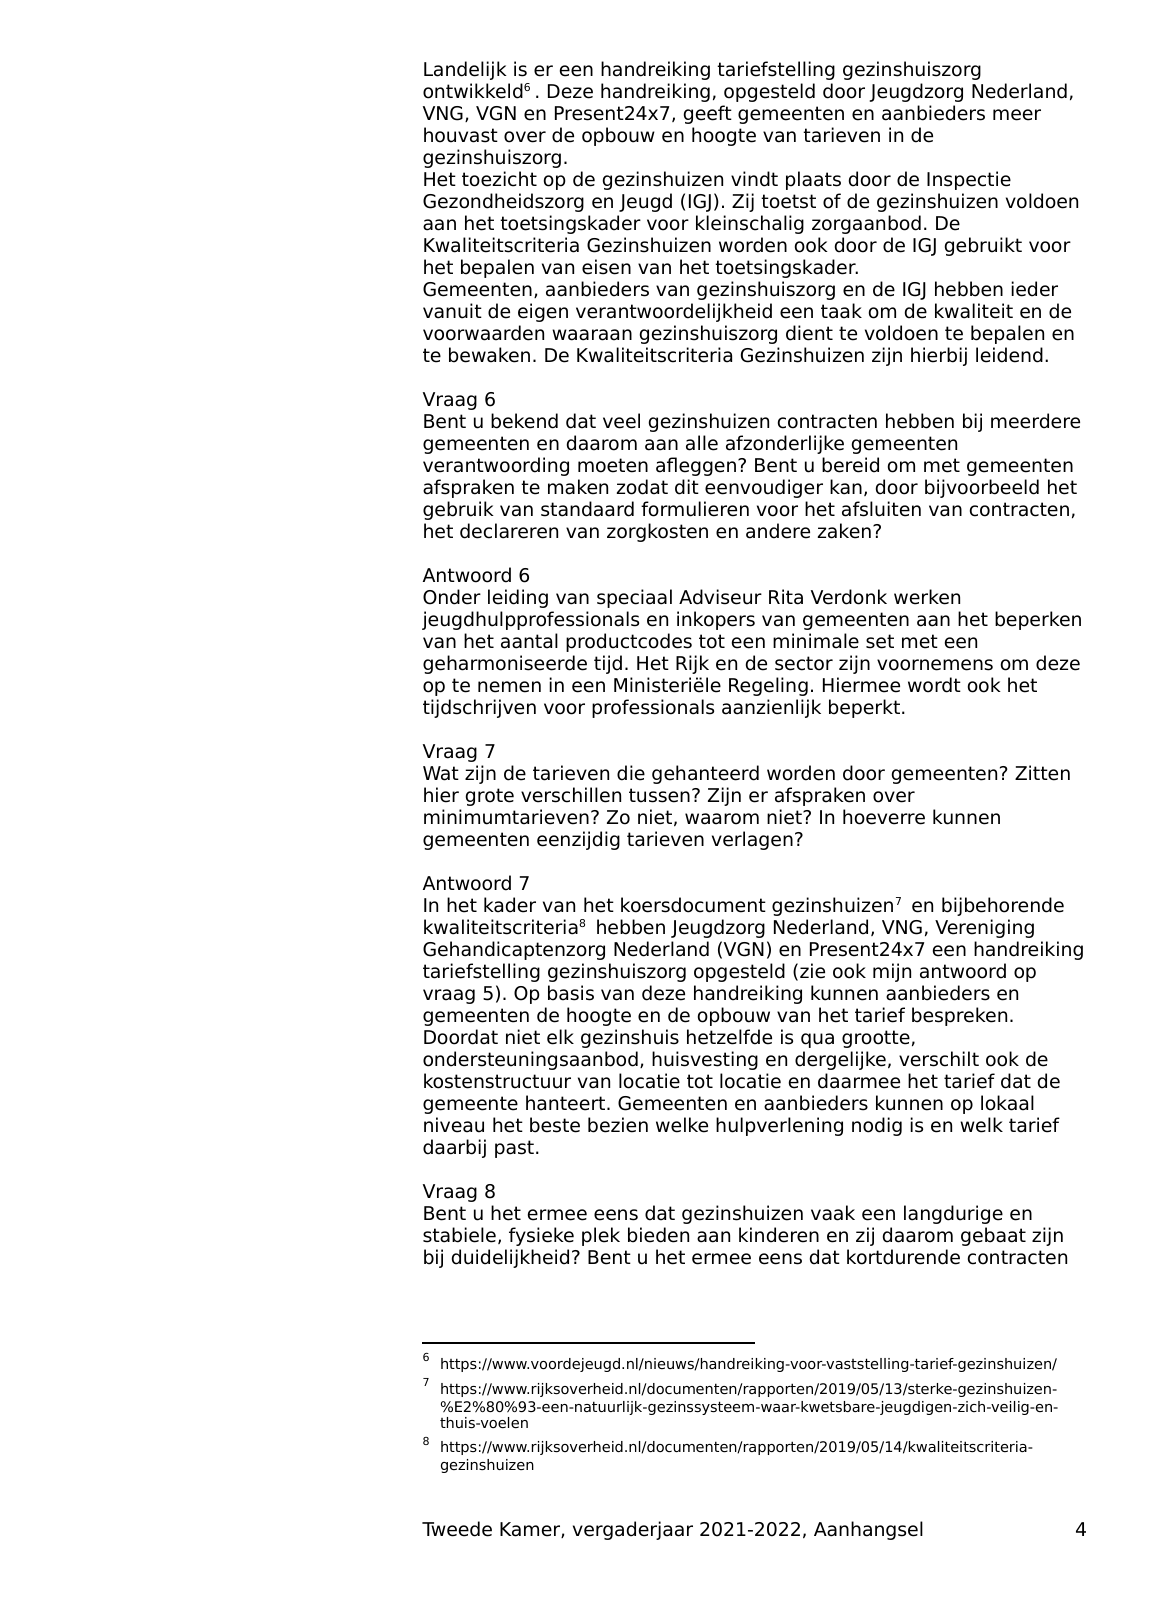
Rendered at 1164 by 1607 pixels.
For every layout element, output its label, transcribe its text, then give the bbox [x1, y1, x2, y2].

text Het toezicht op de gezinshuizen vindt plaats door de Inspectie Gezondheidszorg en Jeugd (IGJ). Zij toetst of de gezinshuizen voldoen aan het toetsingskader voor kleinschalig zorgaanbod. De Kwaliteitscriteria Gezinshuizen worden ook door de IGJ gebruikt voor het bepalen van eisen van het toetsingskader. [422, 169, 1087, 279]
text Vraag 6 [422, 389, 1087, 411]
text Gemeenten, aanbieders van gezinshuiszorg en de IGJ hebben ieder vanuit de eigen verantwoordelijkheid een taak om de kwaliteit en de voorwaarden waaraan gezinshuiszorg dient te voldoen te bepalen en te bewaken. De Kwaliteitscriteria Gezinshuizen zijn hierbij leidend. [422, 279, 1087, 367]
text In het kader van het koersdocument gezinshuizen en bijbehorende kwaliteitscriteria hebben Jeugdzorg Nederland, VNG, Vereniging Gehandicaptenzorg Nederland (VGN) en Present24x7 een handreiking tariefstelling gezinshuiszorg opgesteld (zie ook mijn antwoord op vraag 5). Op basis van deze handreiking kunnen aanbieders en gemeenten de hoogte en de opbouw van het tarief bespreken. Doordat niet elk gezinshuis hetzelfde is qua grootte, ondersteuningsaanbod, huisvesting en dergelijke, verschilt ook de kostenstructuur van locatie tot locatie en daarmee het tarief dat de gemeente hanteert. Gemeenten en aanbieders kunnen op lokaal niveau het beste bezien welke hulpverlening nodig is en welk tarief daarbij past. [422, 895, 1087, 1159]
text Bent u het ermee eens dat gezinshuizen vaak een langdurige en stabiele, fysieke plek bieden aan kinderen en zij daarom gebaat zijn bij duidelijkheid? Bent u het ermee eens dat kortdurende contracten [422, 1203, 1087, 1269]
text Bent u bekend dat veel gezinshuizen contracten hebben bij meerdere gemeenten en daarom aan alle afzonderlijke gemeenten verantwoording moeten afleggen? Bent u bereid om met gemeenten afspraken te maken zodat dit eenvoudiger kan, door bijvoorbeeld het gebruik van standaard formulieren voor het afsluiten van contracten, het declareren van zorgkosten en andere zaken? [422, 411, 1087, 543]
text Vraag 8 [422, 1181, 1087, 1203]
text https://www.rijksoverheid.nl/documenten/rapporten/2019/05/13/sterke-gezinshuizen-%E2%80%93-een-natuurlijk-gezinssysteem-waar-kwetsbare-jeugdigen-zich-veilig-en-thuis-voelen [422, 1377, 1087, 1432]
text Onder leiding van speciaal Adviseur Rita Verdonk werken jeugdhulpprofessionals en inkopers van gemeenten aan het beperken van het aantal productcodes tot een minimale set met een geharmoniseerde tijd. Het Rijk en de sector zijn voornemens om deze op te nemen in een Ministeriële Regeling. Hiermee wordt ook het tijdschrijven voor professionals aanzienlijk beperkt. [422, 587, 1087, 719]
text Antwoord 7 [422, 873, 1087, 895]
text Antwoord 6 [422, 565, 1087, 587]
text Vraag 7 [422, 741, 1087, 763]
text Wat zijn de tarieven die gehanteerd worden door gemeenten? Zitten hier grote verschillen tussen? Zijn er afspraken over minimumtarieven? Zo niet, waarom niet? In hoeverre kunnen gemeenten eenzijdig tarieven verlagen? [422, 763, 1087, 851]
text https://www.voordejeugd.nl/nieuws/handreiking-voor-vaststelling-tarief-gezinshuizen/ [422, 1352, 1087, 1374]
text Landelijk is er een handreiking tariefstelling gezinshuiszorg ontwikkeld. Deze handreiking, opgesteld door Jeugdzorg Nederland, VNG, VGN en Present24x7, geeft gemeenten en aanbieders meer houvast over de opbouw en hoogte van tarieven in de gezinshuiszorg. [422, 59, 1087, 169]
text https://www.rijksoverheid.nl/documenten/rapporten/2019/05/14/kwaliteitscriteria-gezinshuizen [422, 1435, 1087, 1474]
